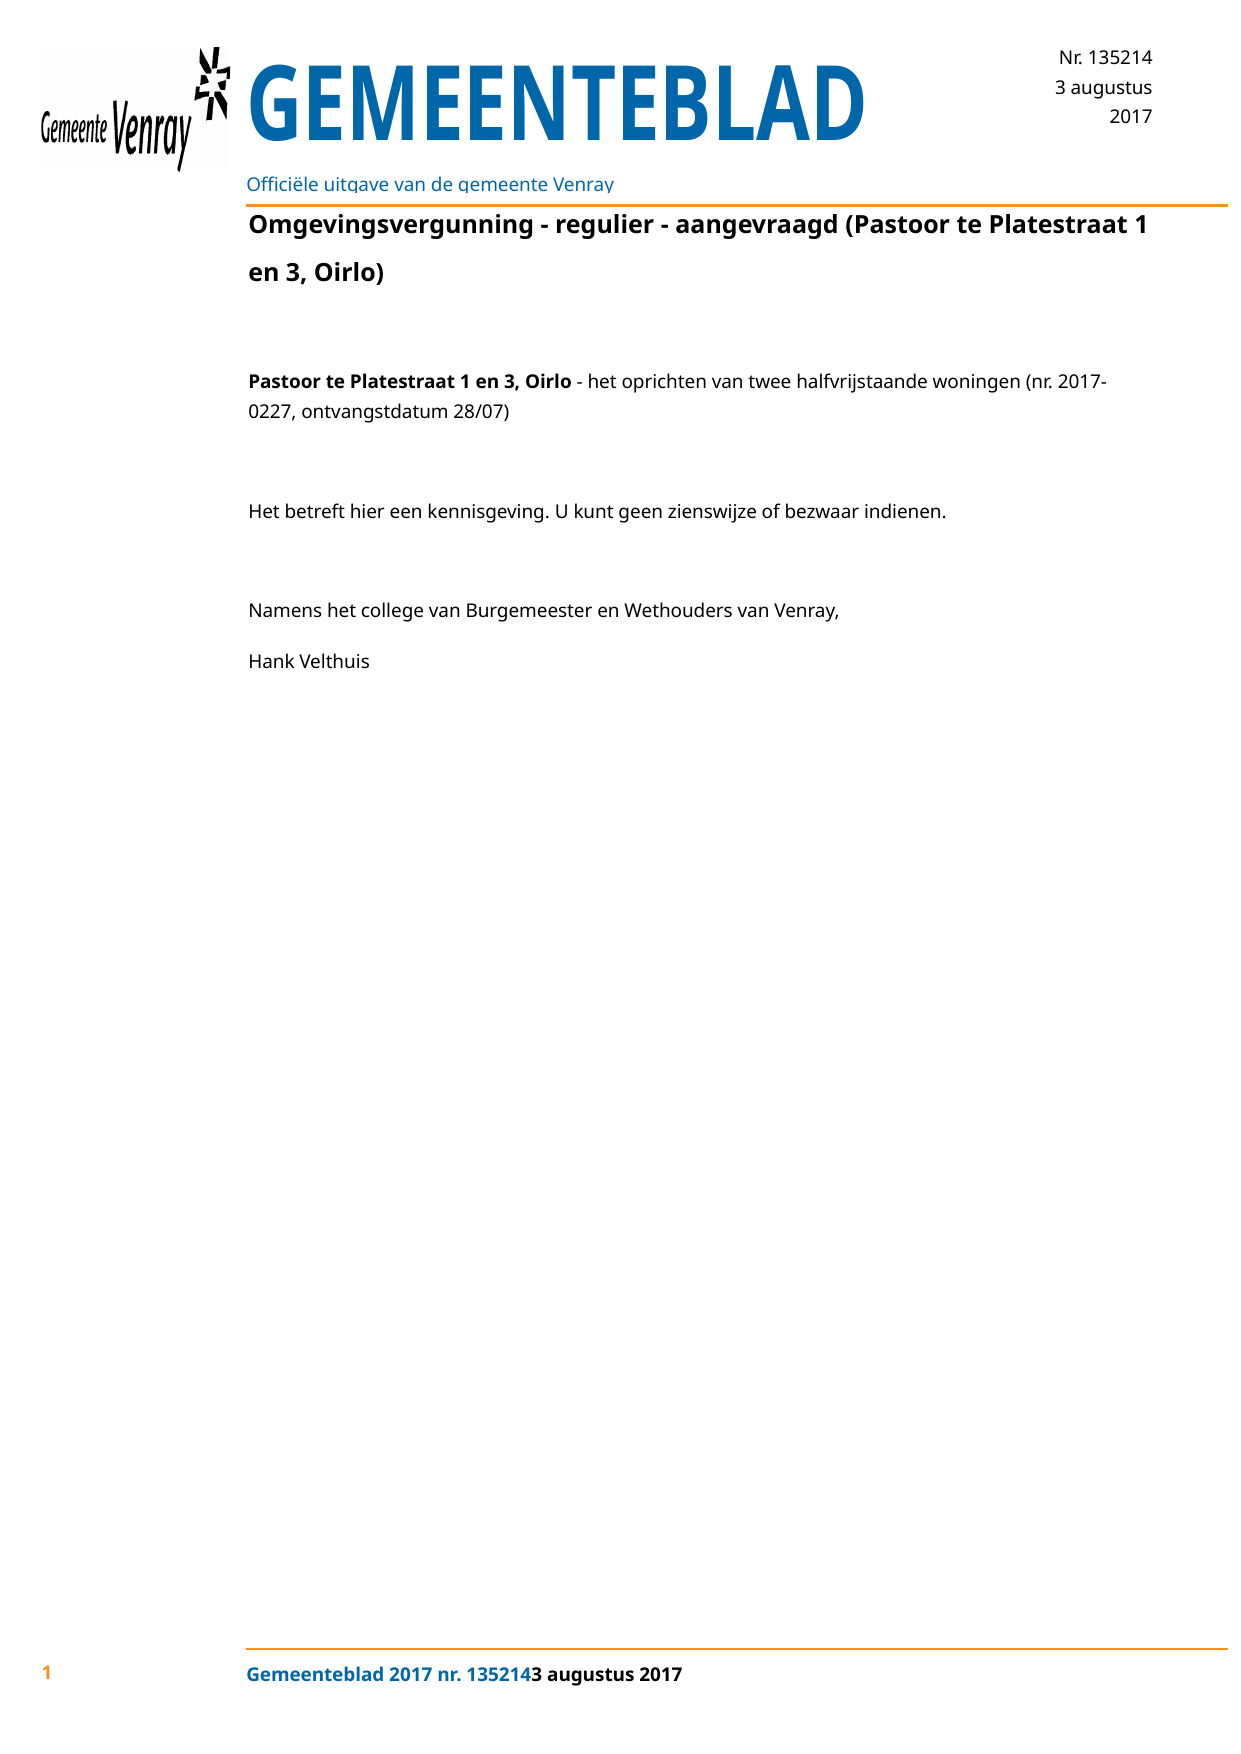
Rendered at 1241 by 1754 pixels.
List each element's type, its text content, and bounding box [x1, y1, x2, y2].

text Omgevingsvergunning - regulier - aangevraagd (Pastoor te Platestraat 1 en 3, Oirlo) [248, 207, 1152, 288]
picture [41, 47, 231, 172]
text Hank Velthuis [248, 648, 1152, 674]
text Namens het college van Burgemeester en Wethouders van Venray, [248, 597, 1152, 623]
text Het betreft hier een kennisgeving. U kunt geen zienswijze of bezwaar indienen. [248, 499, 1152, 524]
text Pastoor te Platestraat 1 en 3, Oirlo - het oprichten van twee halfvrijstaande woningen (nr. 2017-0227, ontvangstdatum 28/07) [248, 368, 1152, 424]
